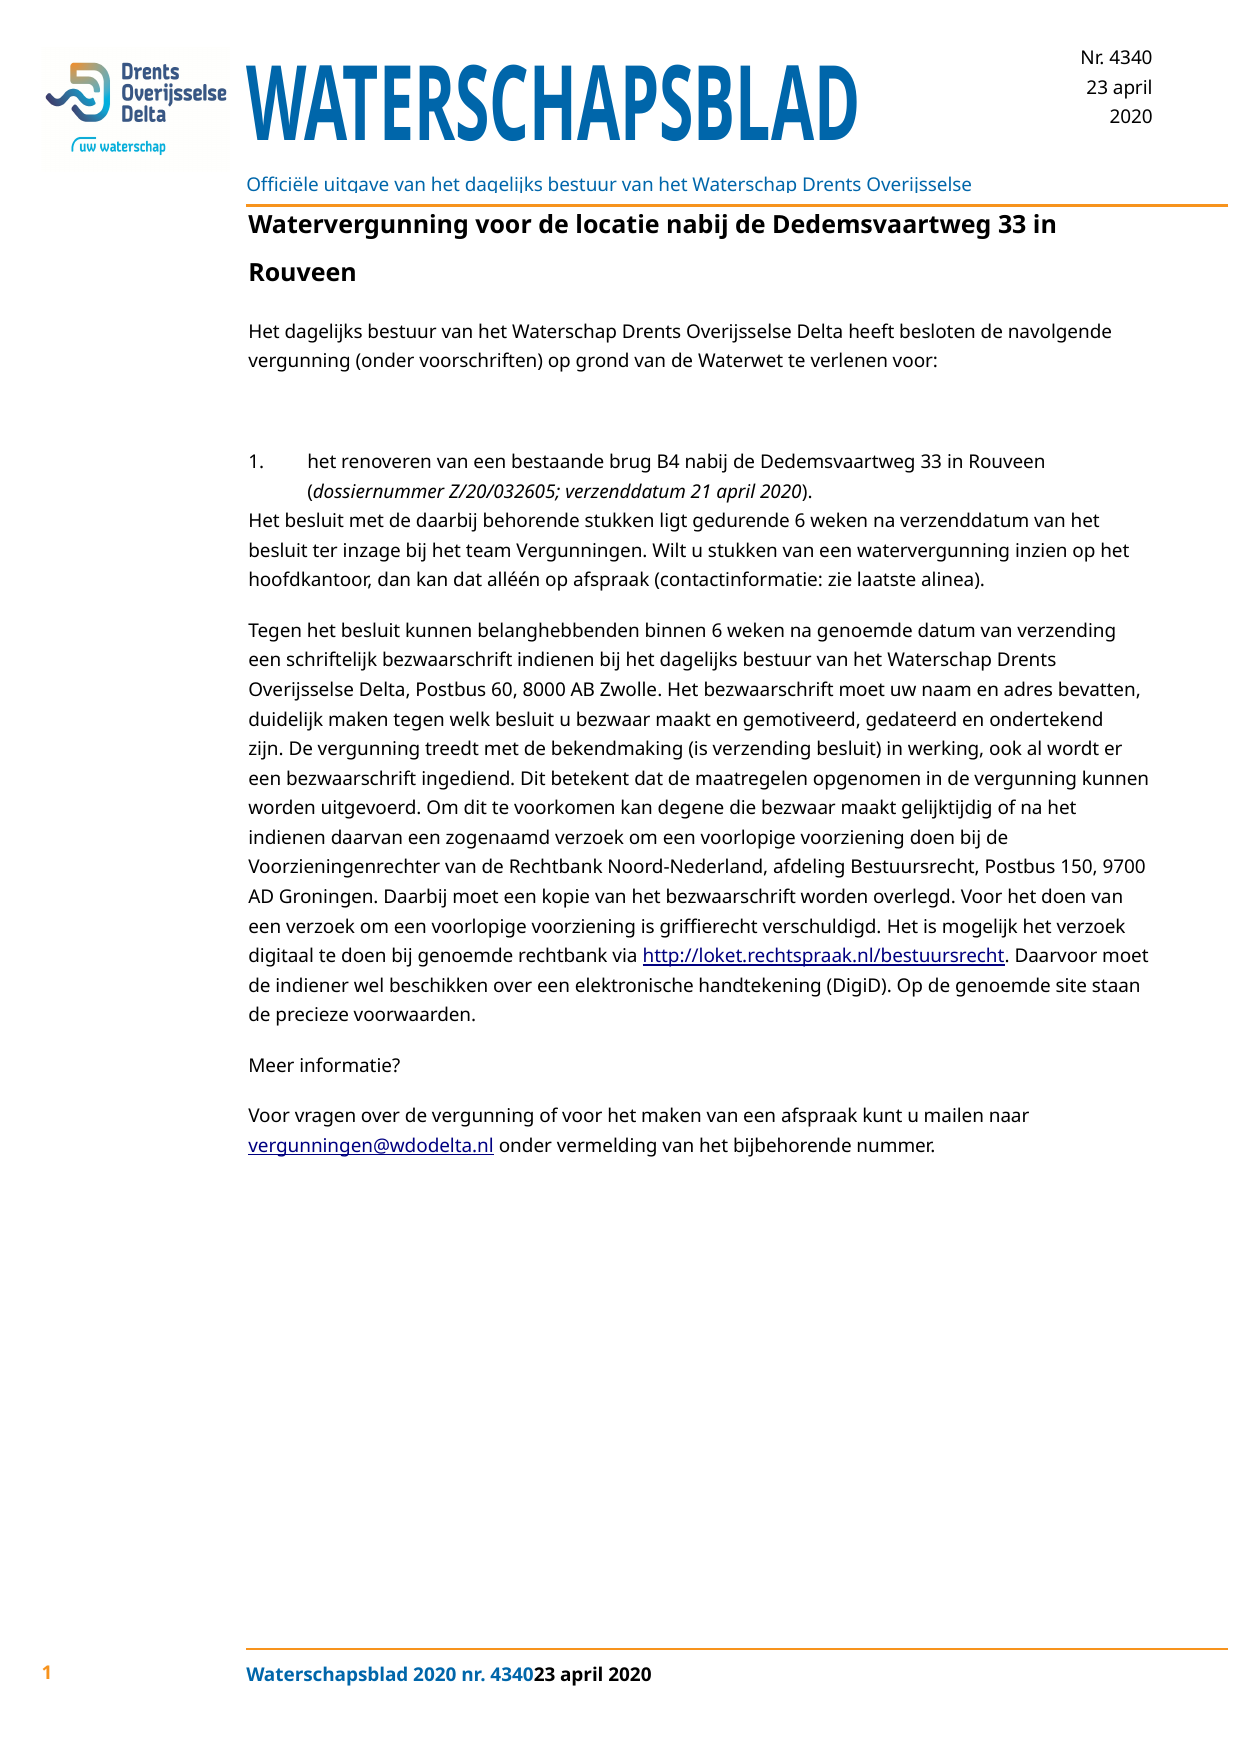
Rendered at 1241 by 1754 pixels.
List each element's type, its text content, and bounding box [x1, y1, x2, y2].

text Tegen het besluit kunnen belanghebbenden binnen 6 weken na genoemde datum van verzending een schriftelijk bezwaarschrift indienen bij het dagelijks bestuur van het Waterschap Drents Overijsselse Delta, Postbus 60, 8000 AB Zwolle. Het bezwaarschrift moet uw naam en adres bevatten, duidelijk maken tegen welk besluit u bezwaar maakt en gemotiveerd, gedateerd en ondertekend zijn. De vergunning treedt met de bekendmaking (is verzending besluit) in werking, ook al wordt er een bezwaarschrift ingediend. Dit betekent dat de maatregelen opgenomen in de vergunning kunnen worden uitgevoerd. Om dit te voorkomen kan degene die bezwaar maakt gelijktijdig of na het indienen daarvan een zogenaamd verzoek om een voorlopige voorziening doen bij de Voorzieningenrechter van de Rechtbank Noord-Nederland, afdeling Bestuursrecht, Postbus 150, 9700 AD Groningen. Daarbij moet een kopie van het bezwaarschrift worden overlegd. Voor het doen van een verzoek om een voorlopige voorziening is griffierecht verschuldigd. Het is mogelijk het verzoek digitaal te doen bij genoemde rechtbank via http://loket.rechtspraak.nl/bestuursrecht. Daarvoor moet de indiener wel beschikken over een elektronische handtekening (DigiD). Op de genoemde site staan de precieze voorwaarden. [248, 617, 1152, 1027]
picture [41, 47, 231, 172]
text Het dagelijks bestuur van het Waterschap Drents Overijsselse Delta heeft besloten de navolgende vergunning (onder voorschriften) op grond van de Waterwet te verlenen voor: [248, 318, 1152, 373]
text Het besluit met de daarbij behorende stukken ligt gedurende 6 weken na verzenddatum van het besluit ter inzage bij het team Vergunningen. Wilt u stukken van een watervergunning inzien op het hoofdkantoor, dan kan dat alléén op afspraak (contactinformatie: zie laatste alinea). [248, 507, 1152, 592]
text Meer informatie? [248, 1052, 1152, 1078]
list het renoveren van een bestaande brug B4 nabij de Dedemsvaartweg 33 in Rouveen (dossiernummer Z/20/032605; verzenddatum 21 april 2020). [248, 448, 1152, 504]
text Watervergunning voor de locatie nabij de Dedemsvaartweg 33 in Rouveen [248, 207, 1152, 288]
text Voor vragen over de vergunning of voor het maken van een afspraak kunt u mailen naar vergunningen@wdodelta.nl onder vermelding van het bijbehorende nummer. [248, 1102, 1152, 1158]
